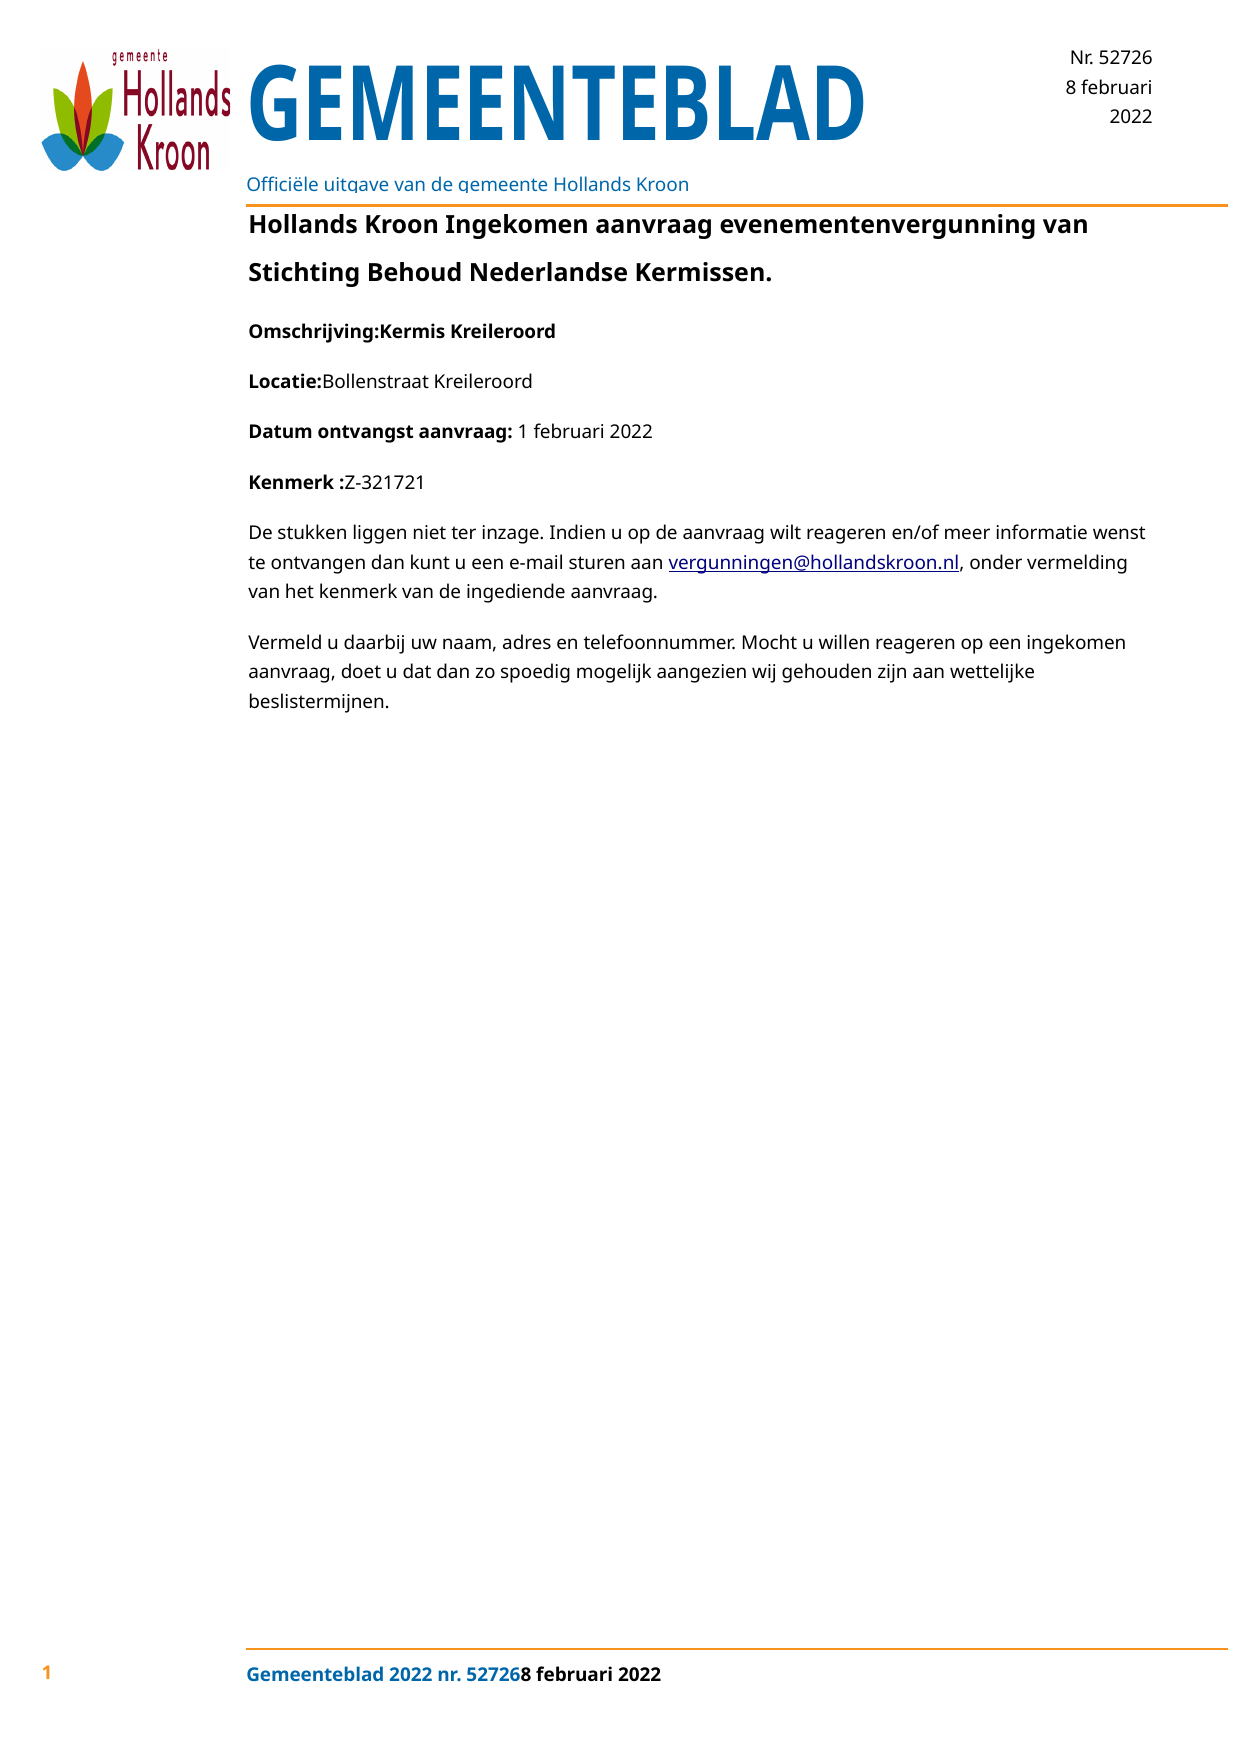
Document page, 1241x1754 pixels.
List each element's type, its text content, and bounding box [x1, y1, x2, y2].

text De stukken liggen niet ter inzage. Indien u op de aanvraag wilt reageren en/of meer informatie wenst te ontvangen dan kunt u een e-mail sturen aan vergunningen@hollandskroon.nl, onder vermelding van het kenmerk van de ingediende aanvraag. [248, 519, 1152, 604]
text Hollands Kroon Ingekomen aanvraag evenementenvergunning van Stichting Behoud Nederlandse Kermissen. [248, 207, 1152, 288]
picture [41, 47, 231, 172]
text Locatie:Bollenstraat Kreileroord [248, 368, 1152, 394]
text Kenmerk :Z-321721 [248, 469, 1152, 495]
text Vermeld u daarbij uw naam, adres en telefoonnummer. Mocht u willen reageren op een ingekomen aanvraag, doet u dat dan zo spoedig mogelijk aangezien wij gehouden zijn aan wettelijke beslistermijnen. [248, 629, 1152, 714]
text Datum ontvangst aanvraag: 1 februari 2022 [248, 419, 1152, 444]
text Omschrijving:Kermis Kreileroord [248, 318, 1152, 344]
